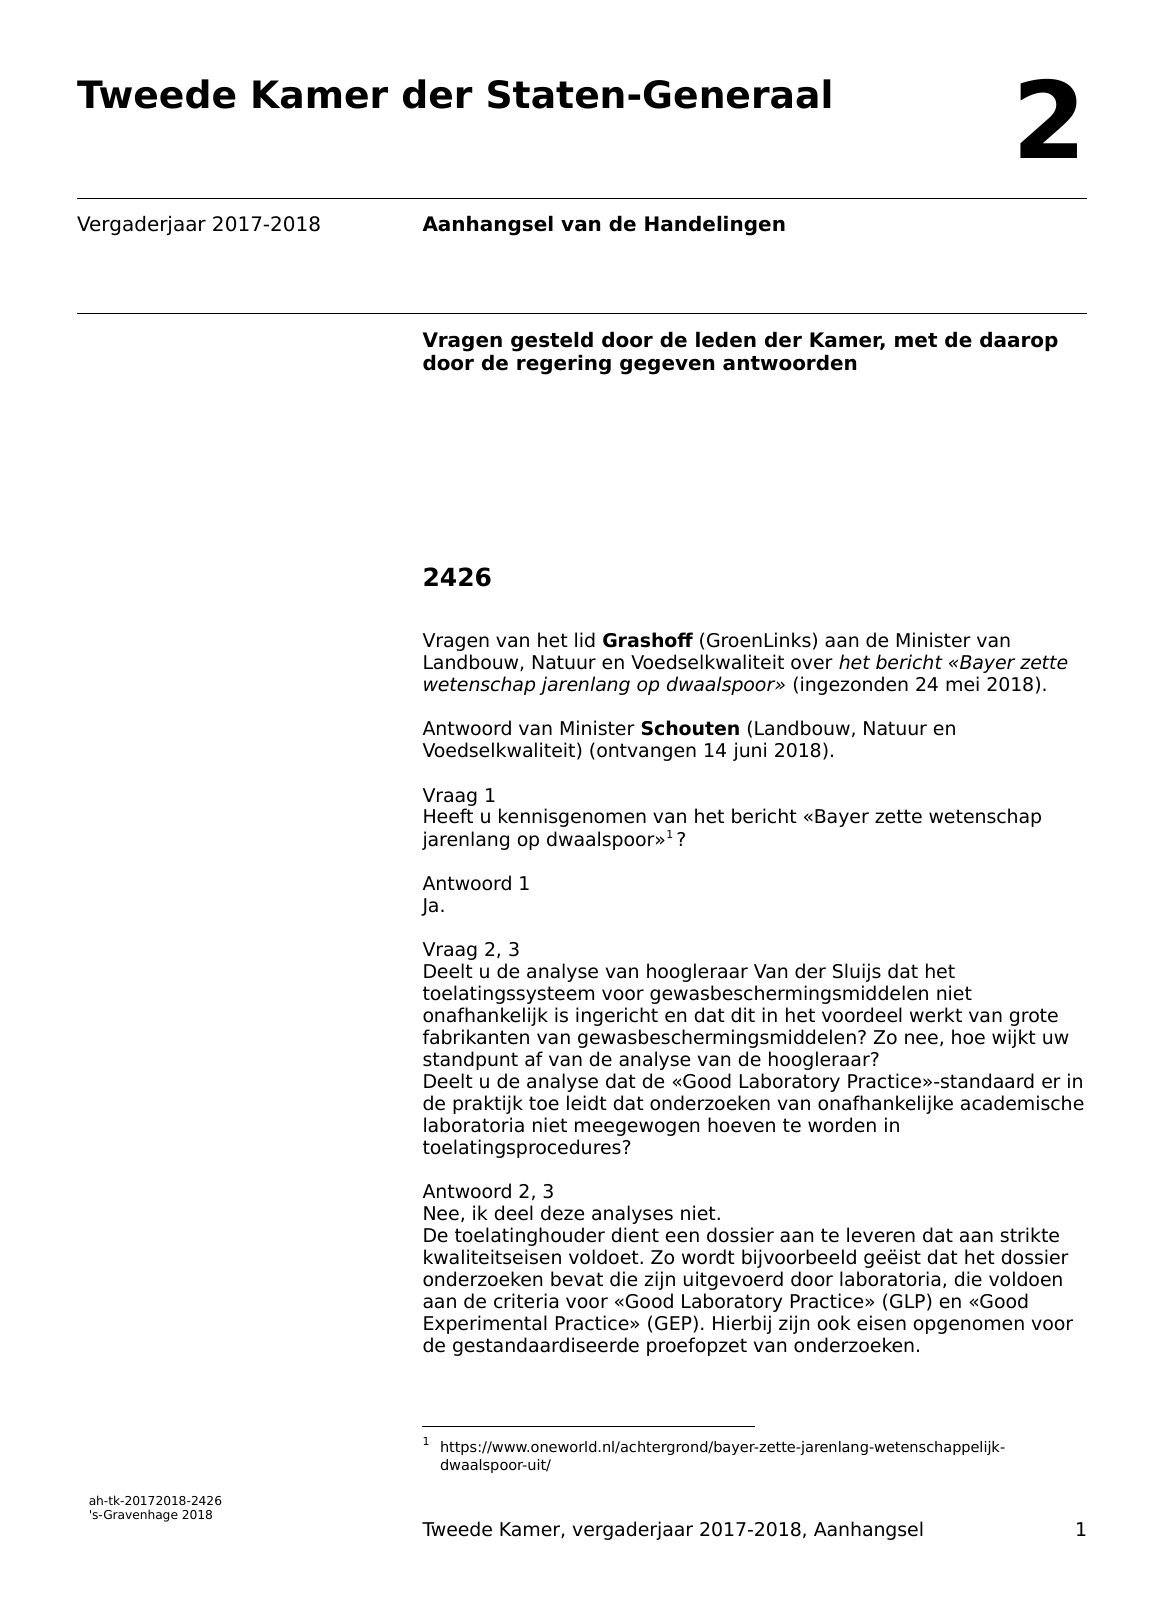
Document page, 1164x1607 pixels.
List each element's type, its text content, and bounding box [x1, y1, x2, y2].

text Ja. [422, 894, 1087, 917]
text Nee, ik deel deze analyses niet. [422, 1203, 1087, 1225]
table_cell Vergaderjaar 2017-2018 [77, 199, 422, 313]
text Heeft u kennisgenomen van het bericht «Bayer zette wetenschap jarenlang op dwaalspoor»? [422, 806, 1087, 850]
text Deelt u de analyse van hoogleraar Van der Sluijs dat het toelatingssysteem voor gewasbeschermingsmiddelen niet onafhankelijk is ingericht en dat dit in het voordeel werkt van grote fabrikanten van gewasbeschermingsmiddelen? Zo nee, hoe wijkt uw standpunt af van de analyse van de hoogleraar? [422, 961, 1087, 1071]
text Deelt u de analyse dat de «Good Laboratory Practice»-standaard er in de praktijk toe leidt dat onderzoeken van onafhankelijke academische laboratoria niet meegewogen hoeven te worden in toelatingsprocedures? [422, 1071, 1087, 1158]
text Vragen van het lid Grashoff (GroenLinks) aan de Minister van Landbouw, Natuur en Voedselkwaliteit over het bericht «Bayer zette wetenschap jarenlang op dwaalspoor» (ingezonden 24 mei 2018). [422, 630, 1087, 696]
text 's-Gravenhage 2018 [88, 1508, 323, 1522]
table_header Tweede Kamer der Staten-Generaal [77, 59, 886, 198]
table_cell [77, 314, 422, 375]
text https://www.oneworld.nl/achtergrond/bayer-zette-jarenlang-wetenschappelijk-dwaalspoor-uit/ [422, 1435, 1087, 1474]
table_cell Aanhangsel van de Handelingen [422, 199, 1087, 313]
text Antwoord 1 [422, 873, 1087, 894]
text Vraag 2, 3 [422, 939, 1087, 961]
text 2426 [422, 563, 1087, 592]
text De toelatinghouder dient een dossier aan te leveren dat aan strikte kwaliteitseisen voldoet. Zo wordt bijvoorbeeld geëist dat het dossier onderzoeken bevat die zijn uitgevoerd door laboratoria, die voldoen aan de criteria voor «Good Laboratory Practice» (GLP) en «Good Experimental Practice» (GEP). Hierbij zijn ook eisen opgenomen voor de gestandaardiseerde proefopzet van onderzoeken. [422, 1225, 1087, 1357]
table_header 2 [886, 59, 1087, 198]
text Vraag 1 [422, 784, 1087, 806]
text ah-tk-20172018-2426 [88, 1494, 323, 1508]
text Antwoord van Minister Schouten (Landbouw, Natuur en Voedselkwaliteit) (ontvangen 14 juni 2018). [422, 718, 1087, 762]
text Antwoord 2, 3 [422, 1181, 1087, 1203]
table_cell Vragen gesteld door de leden der Kamer, met de daarop door de regering gegeven antwoorden [422, 314, 1087, 375]
